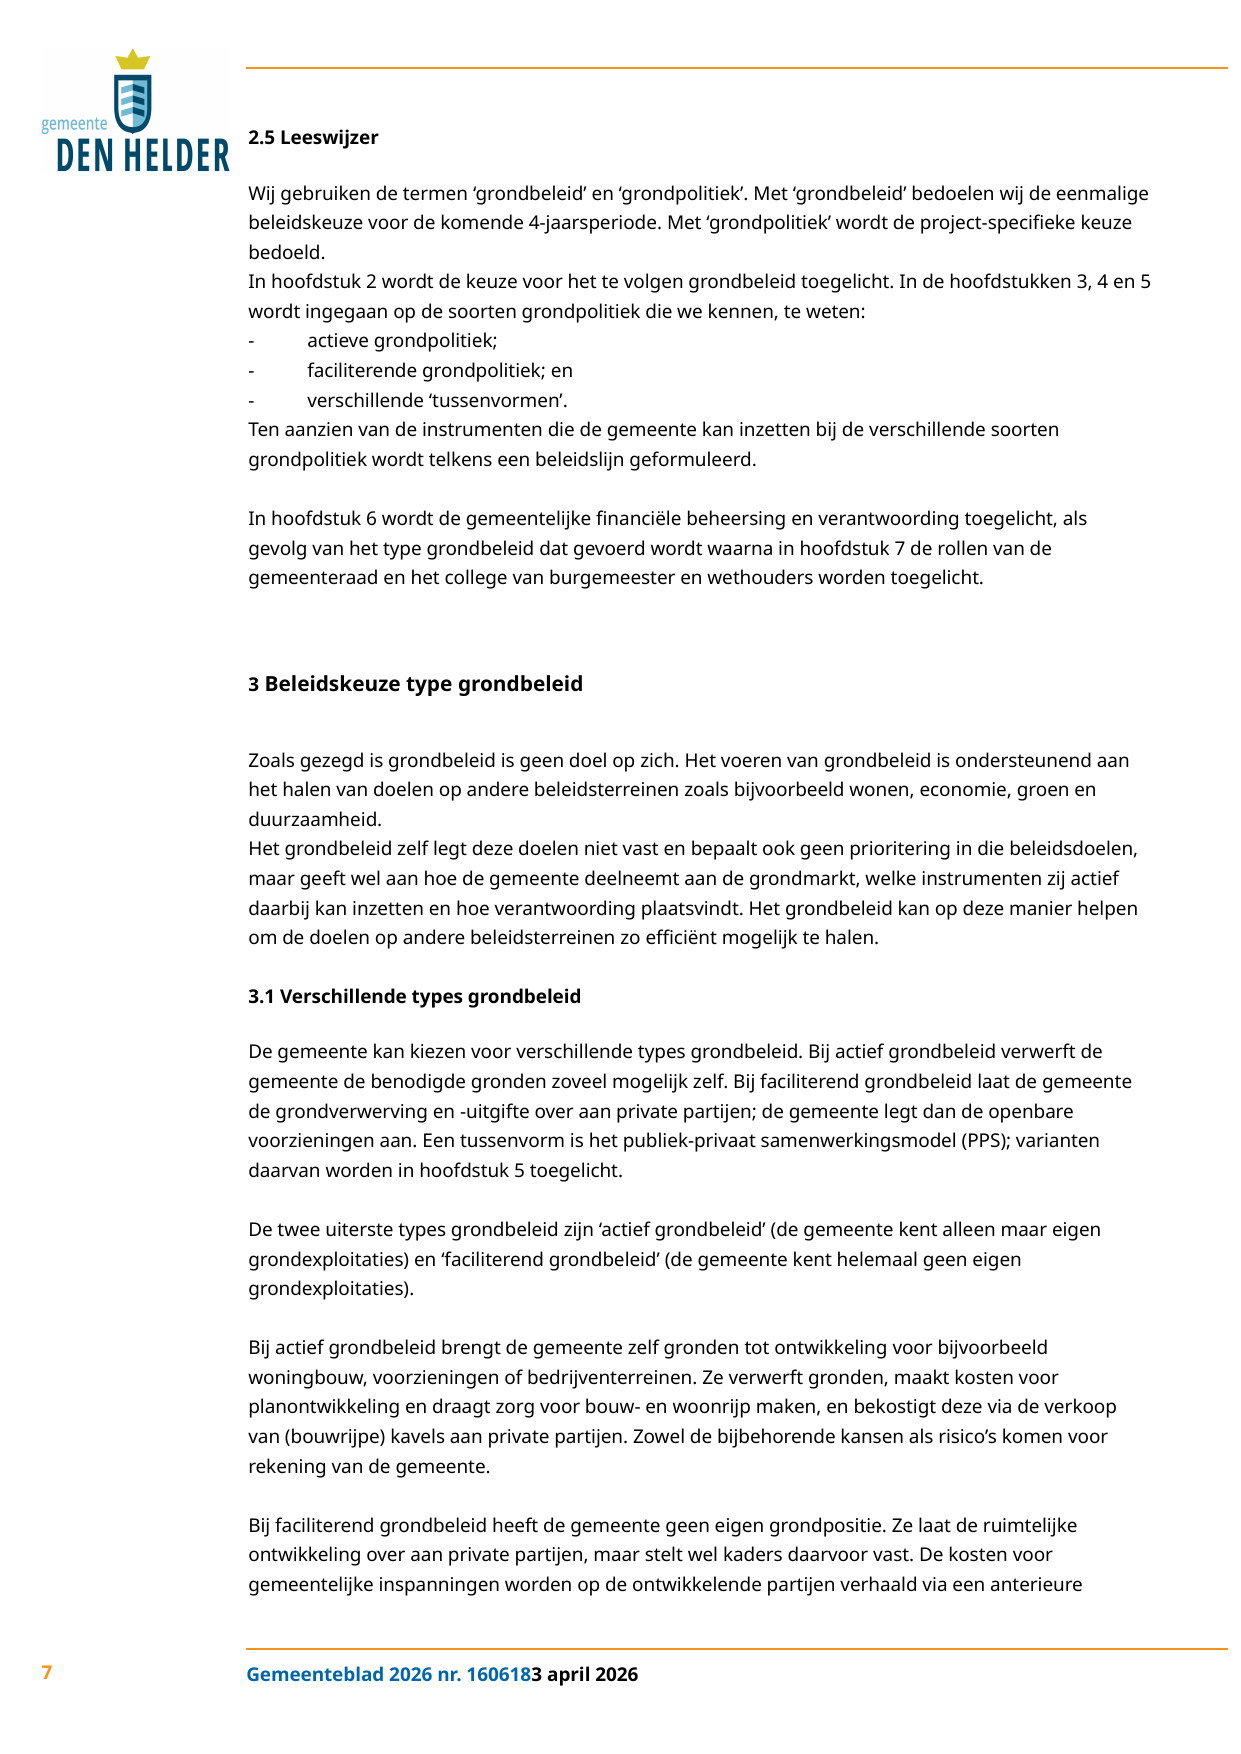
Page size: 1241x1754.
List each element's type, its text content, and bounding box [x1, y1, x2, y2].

text 3.1 Verschillende types grondbeleid [248, 983, 1152, 1009]
text Ten aanzien van de instrumenten die de gemeente kan inzetten bij de verschillende soorten grondpolitiek wordt telkens een beleidslijn geformuleerd. [248, 416, 1152, 472]
text Bij faciliterend grondbeleid heeft de gemeente geen eigen grondpositie. Ze laat de ruimtelijke ontwikkeling over aan private partijen, maar stelt wel kaders daarvoor vast. De kosten voor gemeentelijke inspanningen worden op de ontwikkelende partijen verhaald via een anterieure [248, 1512, 1152, 1597]
text De twee uiterste types grondbeleid zijn ‘actief grondbeleid’ (de gemeente kent alleen maar eigen grondexploitaties) en ‘faciliterend grondbeleid’ (de gemeente kent helemaal geen eigen grondexploitaties). [248, 1216, 1152, 1301]
picture [220, 160, 224, 172]
picture [100, 154, 106, 172]
text 2.5 Leeswijzer [248, 124, 1152, 150]
list verschillende ‘tussenvormen’. [248, 387, 1152, 412]
text 3 Beleidskeuze type grondbeleid [248, 669, 1152, 697]
text Zoals gezegd is grondbeleid is geen doel op zich. Het voeren van grondbeleid is ondersteunend aan het halen van doelen op andere beleidsterreinen zoals bijvoorbeeld wonen, economie, groen en duurzaamheid. [248, 747, 1152, 832]
picture [63, 144, 68, 165]
picture [130, 157, 135, 172]
text In hoofdstuk 2 wordt de keuze voor het te volgen grondbeleid toegelicht. In de hoofdstukken 3, 4 en 5 wordt ingegaan op de soorten grondpolitiek die we kennen, te weten: [248, 268, 1152, 324]
text Bij actief grondbeleid brengt de gemeente zelf gronden tot ontwikkeling voor bijvoorbeeld woningbouw, voorzieningen of bedrijventerreinen. Ze verwerft gronden, maakt kosten voor planontwikkeling en draagt zorg voor bouw- en woonrijp maken, en bekostigt deze via de verkoop van (bouwrijpe) kavels aan private partijen. Zowel de bijbehorende kansen als risico’s komen voor rekening van de gemeente. [248, 1334, 1152, 1479]
picture [41, 47, 231, 172]
text Wij gebruiken de termen ‘grondbeleid’ en ‘grondpolitiek’. Met ‘grondbeleid’ bedoelen wij de eenmalige beleidskeuze voor de komende 4-jaarsperiode. Met ‘grondpolitiek’ wordt de project-specifieke keuze bedoeld. [248, 180, 1152, 264]
text Het grondbeleid zelf legt deze doelen niet vast en bepaalt ook geen prioritering in die beleidsdoelen, maar geeft wel aan hoe de gemeente deelneemt aan de grondmarkt, welke instrumenten zij actief daarbij kan inzetten en hoe verantwoording plaatsvindt. Het grondbeleid kan op deze manier helpen om de doelen op andere beleidsterreinen zo efficiënt mogelijk te halen. [248, 836, 1152, 950]
list actieve grondpolitiek; [248, 328, 1152, 353]
picture [182, 144, 187, 165]
text In hoofdstuk 6 wordt de gemeentelijke financiële beheersing en verantwoording toegelicht, als gevolg van het type grondbeleid dat gevoerd wordt waarna in hoofdstuk 7 de rollen van de gemeenteraad en het college van burgemeester en wethouders worden toegelicht. [248, 505, 1152, 590]
text De gemeente kan kiezen voor verschillende types grondbeleid. Bij actief grondbeleid verwerft de gemeente de benodigde gronden zoveel mogelijk zelf. Bij faciliterend grondbeleid laat de gemeente de grondverwerving en -uitgifte over aan private partijen; de gemeente legt dan de openbare voorzieningen aan. Een tussenvorm is het publiek-privaat samenwerkingsmodel (PPS); varianten daarvan worden in hoofdstuk 5 toegelicht. [248, 1039, 1152, 1183]
list faciliterende grondpolitiek; en [248, 357, 1152, 383]
